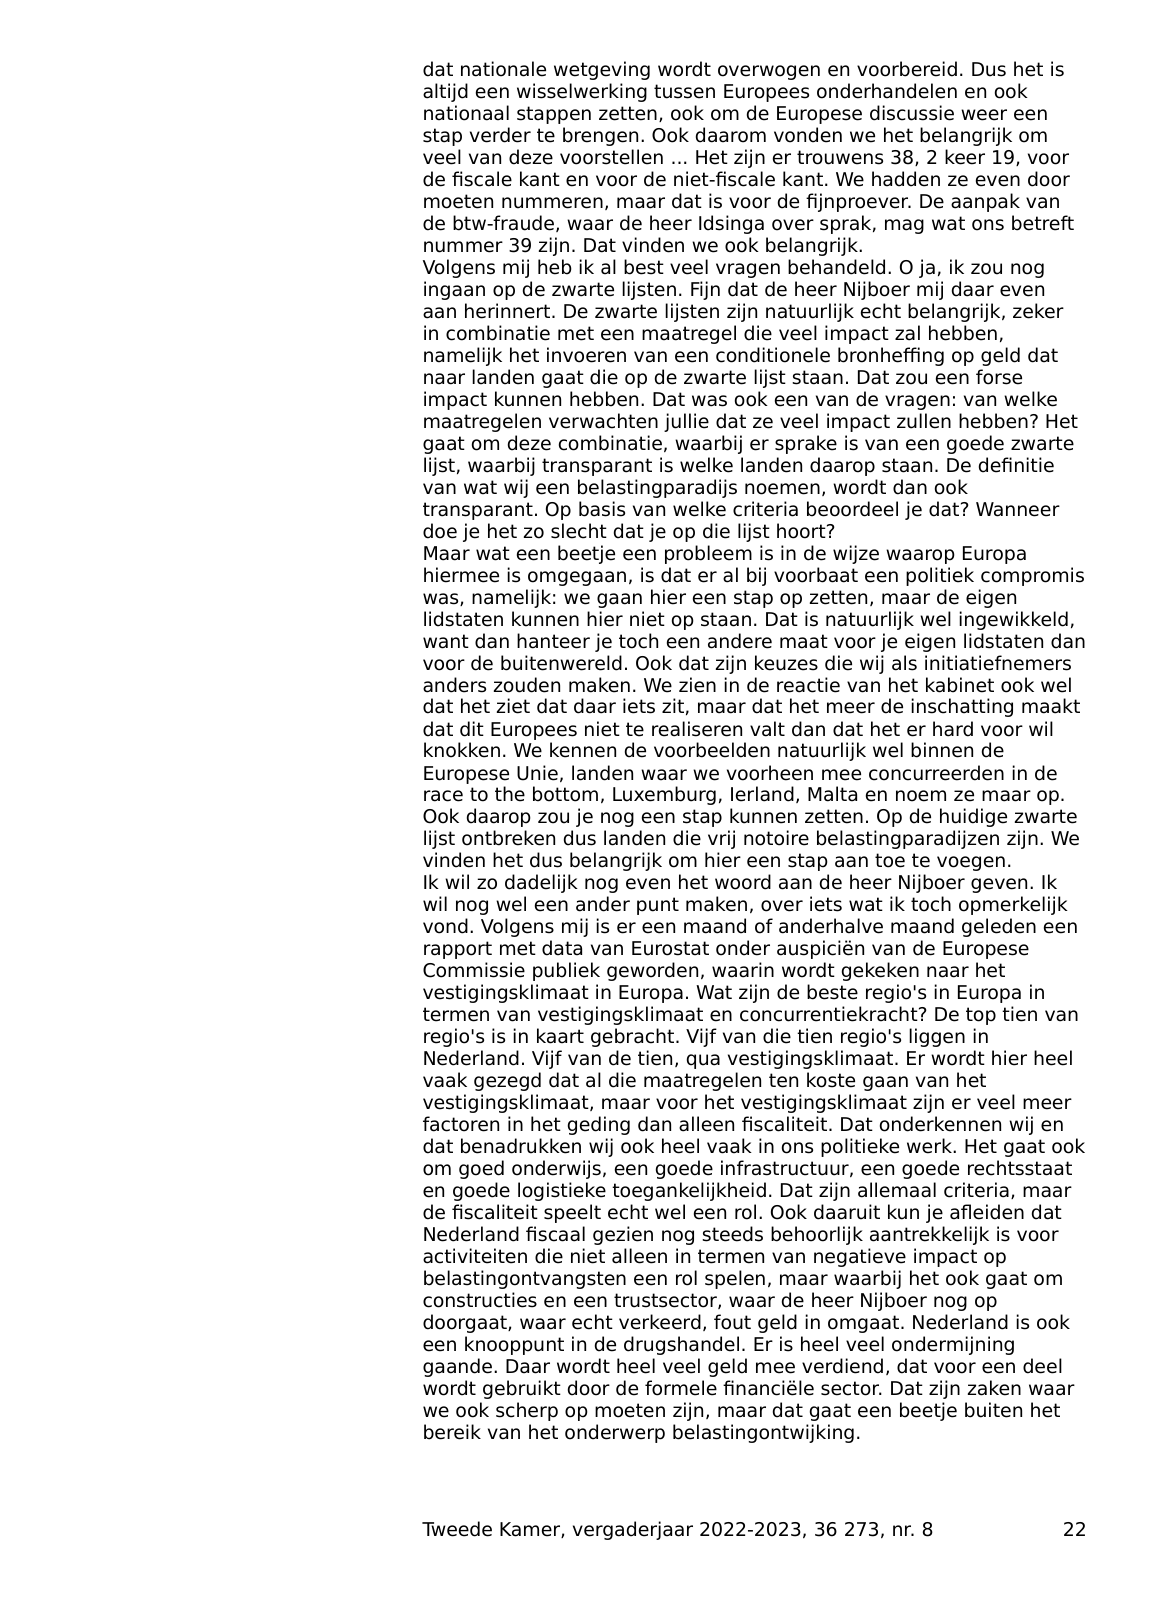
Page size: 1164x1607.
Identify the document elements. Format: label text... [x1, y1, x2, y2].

text Maar wat een beetje een probleem is in de wijze waarop Europa hiermee is omgegaan, is dat er al bij voorbaat een politiek compromis was, namelijk: we gaan hier een stap op zetten, maar de eigen lidstaten kunnen hier niet op staan. Dat is natuurlijk wel ingewikkeld, want dan hanteer je toch een andere maat voor je eigen lidstaten dan voor de buitenwereld. Ook dat zijn keuzes die wij als initiatiefnemers anders zouden maken. We zien in de reactie van het kabinet ook wel dat het ziet dat daar iets zit, maar dat het meer de inschatting maakt dat dit Europees niet te realiseren valt dan dat het er hard voor wil knokken. We kennen de voorbeelden natuurlijk wel binnen de Europese Unie, landen waar we voorheen mee concurreerden in de race to the bottom, Luxemburg, Ierland, Malta en noem ze maar op. Ook daarop zou je nog een stap kunnen zetten. Op de huidige zwarte lijst ontbreken dus landen die vrij notoire belastingparadijzen zijn. We vinden het dus belangrijk om hier een stap aan toe te voegen. [422, 543, 1087, 872]
text Volgens mij heb ik al best veel vragen behandeld. O ja, ik zou nog ingaan op de zwarte lijsten. Fijn dat de heer Nijboer mij daar even aan herinnert. De zwarte lijsten zijn natuurlijk echt belangrijk, zeker in combinatie met een maatregel die veel impact zal hebben, namelijk het invoeren van een conditionele bronheffing op geld dat naar landen gaat die op de zwarte lijst staan. Dat zou een forse impact kunnen hebben. Dat was ook een van de vragen: van welke maatregelen verwachten jullie dat ze veel impact zullen hebben? Het gaat om deze combinatie, waarbij er sprake is van een goede zwarte lijst, waarbij transparant is welke landen daarop staan. De definitie van wat wij een belastingparadijs noemen, wordt dan ook transparant. Op basis van welke criteria beoordeel je dat? Wanneer doe je het zo slecht dat je op die lijst hoort? [422, 257, 1087, 543]
text Ik wil zo dadelijk nog even het woord aan de heer Nijboer geven. Ik wil nog wel een ander punt maken, over iets wat ik toch opmerkelijk vond. Volgens mij is er een maand of anderhalve maand geleden een rapport met data van Eurostat onder auspiciën van de Europese Commissie publiek geworden, waarin wordt gekeken naar het vestigingsklimaat in Europa. Wat zijn de beste regio's in Europa in termen van vestigingsklimaat en concurrentiekracht? De top tien van regio's is in kaart gebracht. Vijf van die tien regio's liggen in Nederland. Vijf van de tien, qua vestigingsklimaat. Er wordt hier heel vaak gezegd dat al die maatregelen ten koste gaan van het vestigingsklimaat, maar voor het vestigingsklimaat zijn er veel meer factoren in het geding dan alleen fiscaliteit. Dat onderkennen wij en dat benadrukken wij ook heel vaak in ons politieke werk. Het gaat ook om goed onderwijs, een goede infrastructuur, een goede rechtsstaat en goede logistieke toegankelijkheid. Dat zijn allemaal criteria, maar de fiscaliteit speelt echt wel een rol. Ook daaruit kun je afleiden dat Nederland fiscaal gezien nog steeds behoorlijk aantrekkelijk is voor activiteiten die niet alleen in termen van negatieve impact op belastingontvangsten een rol spelen, maar waarbij het ook gaat om constructies en een trustsector, waar de heer Nijboer nog op doorgaat, waar echt verkeerd, fout geld in omgaat. Nederland is ook een knooppunt in de drugshandel. Er is heel veel ondermijning gaande. Daar wordt heel veel geld mee verdiend, dat voor een deel wordt gebruikt door de formele financiële sector. Dat zijn zaken waar we ook scherp op moeten zijn, maar dat gaat een beetje buiten het bereik van het onderwerp belastingontwijking. [422, 872, 1087, 1444]
text dat nationale wetgeving wordt overwogen en voorbereid. Dus het is altijd een wisselwerking tussen Europees onderhandelen en ook nationaal stappen zetten, ook om de Europese discussie weer een stap verder te brengen. Ook daarom vonden we het belangrijk om veel van deze voorstellen ... Het zijn er trouwens 38, 2 keer 19, voor de fiscale kant en voor de niet-fiscale kant. We hadden ze even door moeten nummeren, maar dat is voor de fijnproever. De aanpak van de btw-fraude, waar de heer Idsinga over sprak, mag wat ons betreft nummer 39 zijn. Dat vinden we ook belangrijk. [422, 59, 1087, 257]
